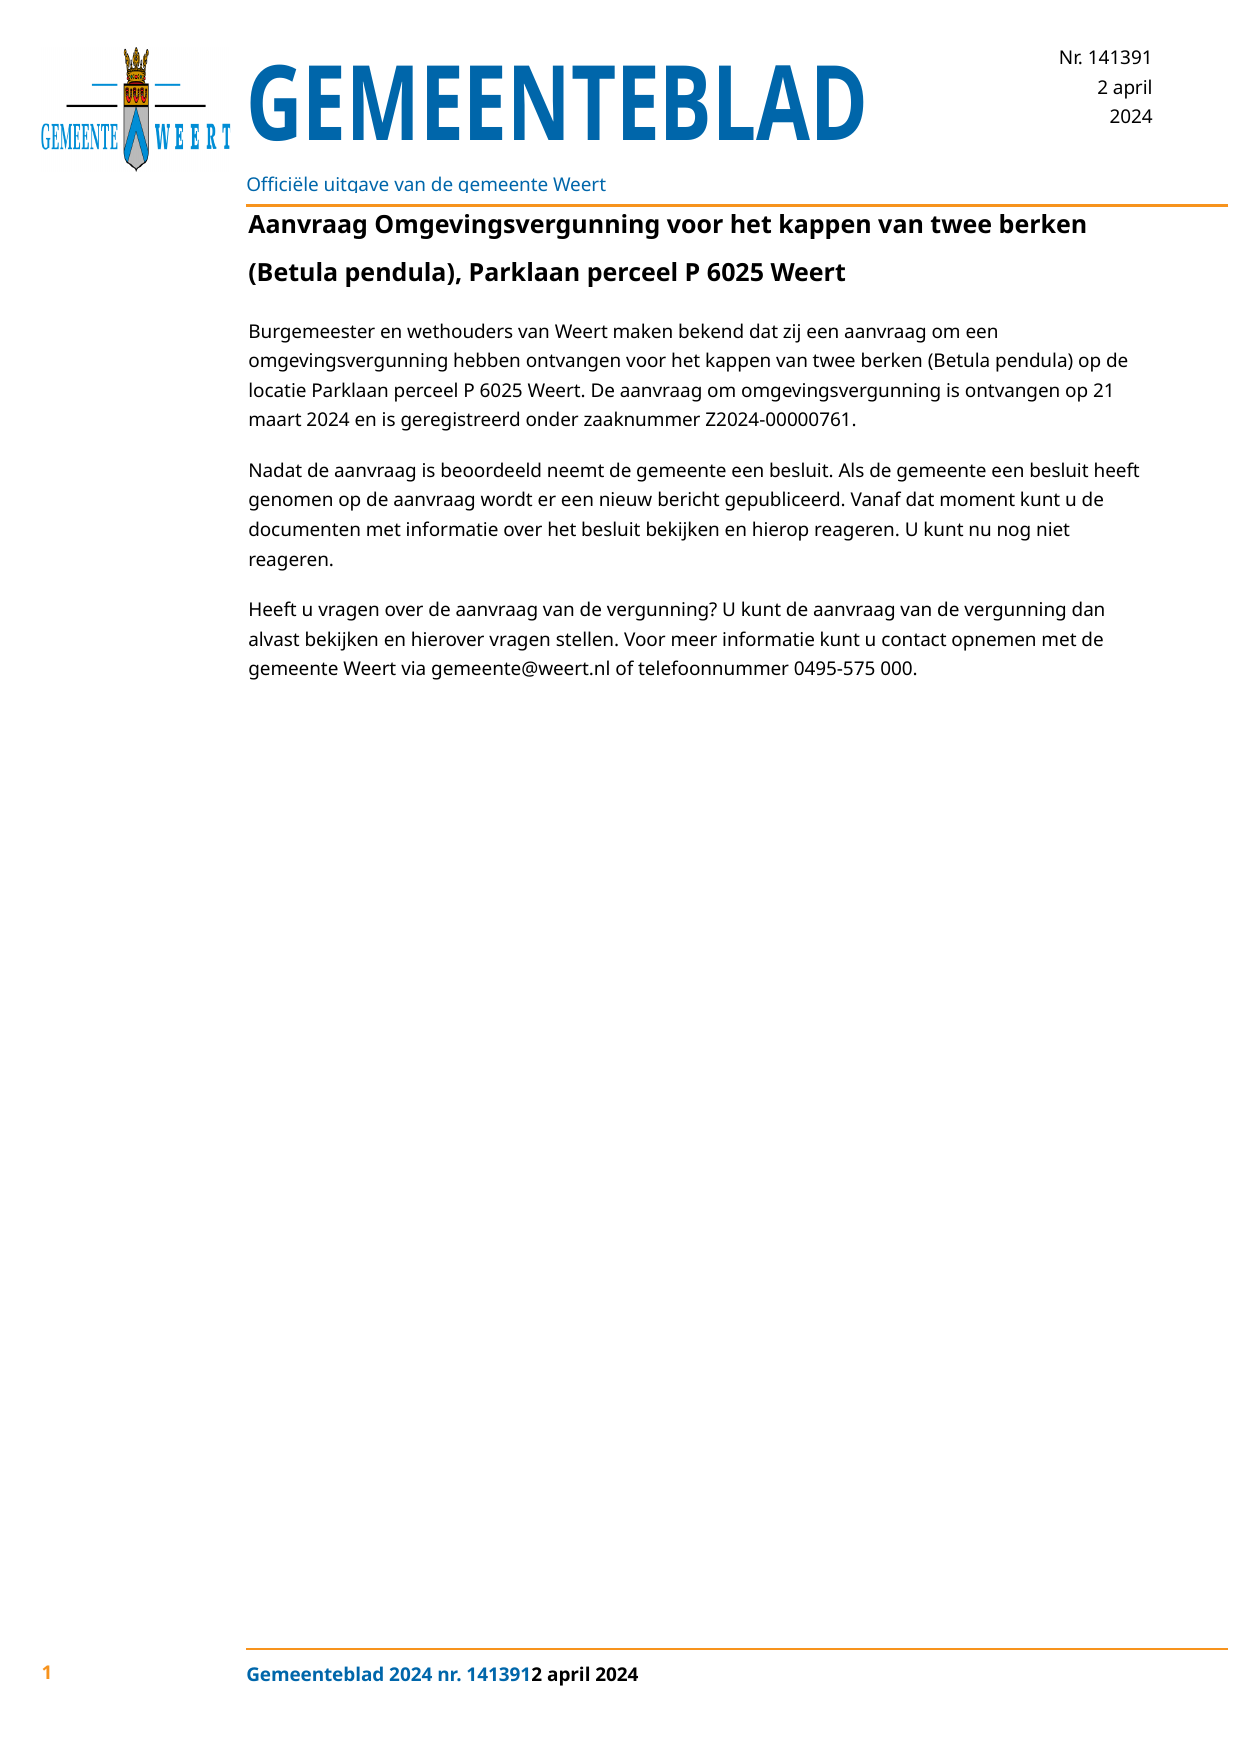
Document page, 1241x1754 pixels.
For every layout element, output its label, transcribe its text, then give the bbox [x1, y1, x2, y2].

text Aanvraag Omgevingsvergunning voor het kappen van twee berken (Betula pendula), Parklaan perceel P 6025 Weert [248, 207, 1152, 288]
text Heeft u vragen over de aanvraag van de vergunning? U kunt de aanvraag van de vergunning dan alvast bekijken en hierover vragen stellen. Voor meer informatie kunt u contact opnemen met de gemeente Weert via gemeente@weert.nl of telefoonnummer 0495-575 000. [248, 596, 1152, 681]
picture [41, 47, 231, 172]
text Burgemeester en wethouders van Weert maken bekend dat zij een aanvraag om een omgevingsvergunning hebben ontvangen voor het kappen van twee berken (Betula pendula) op de locatie Parklaan perceel P 6025 Weert. De aanvraag om omgevingsvergunning is ontvangen op 21 maart 2024 en is geregistreerd onder zaaknummer Z2024-00000761. [248, 318, 1152, 432]
text Nadat de aanvraag is beoordeeld neemt de gemeente een besluit. Als de gemeente een besluit heeft genomen op de aanvraag wordt er een nieuw bericht gepubliceerd. Vanaf dat moment kunt u de documenten met informatie over het besluit bekijken en hierop reageren. U kunt nu nog niet reageren. [248, 457, 1152, 572]
